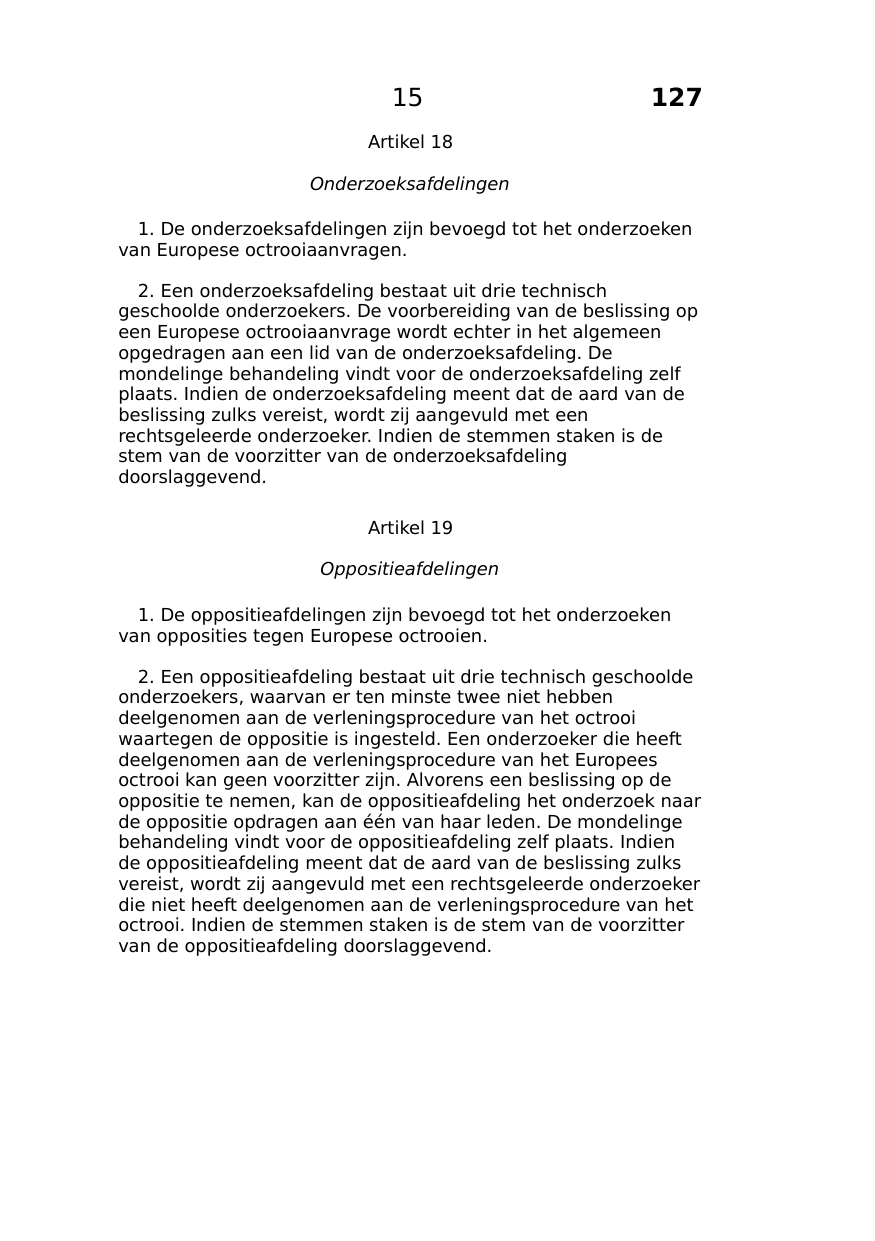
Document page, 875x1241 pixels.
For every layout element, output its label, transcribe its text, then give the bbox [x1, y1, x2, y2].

subtitle Artikel 19 Oppositieafdelingen [118, 518, 703, 580]
subtitle Artikel 18 Onderzoeksafdelingen [118, 132, 703, 194]
text 2. Een onderzoeksafdeling bestaat uit drie technisch geschoolde onderzoekers. De voorbereiding van de beslissing op een Europese octrooiaanvrage wordt echter in het algemeen opgedragen aan een lid van de onderzoeksafdeling. De mondelinge behandeling vindt voor de onderzoeksafdeling zelf plaats. Indien de onderzoeksafdeling meent dat de aard van de beslissing zulks vereist, wordt zij aangevuld met een rechtsgeleerde onderzoeker. Indien de stemmen staken is de stem van de voorzitter van de onderzoeksafdeling doorslaggevend. [118, 281, 703, 488]
text 1. De onderzoeksafdelingen zijn bevoegd tot het onderzoeken van Europese octrooiaanvragen. [118, 219, 703, 261]
text 1. De oppositieafdelingen zijn bevoegd tot het onderzoeken van opposities tegen Europese octrooien. [118, 605, 703, 646]
text 2. Een oppositieafdeling bestaat uit drie technisch geschoolde onderzoekers, waarvan er ten minste twee niet hebben deelgenomen aan de verleningsprocedure van het octrooi waartegen de oppositie is ingesteld. Een onderzoeker die heeft deelgenomen aan de verleningsprocedure van het Europees octrooi kan geen voorzitter zijn. Alvorens een beslissing op de oppositie te nemen, kan de oppositieafdeling het onderzoek naar de oppositie opdragen aan één van haar leden. De mondelinge behandeling vindt voor de oppositieafdeling zelf plaats. Indien de oppositieafdeling meent dat de aard van de beslissing zulks vereist, wordt zij aangevuld met een rechtsgeleerde onderzoeker die niet heeft deelgenomen aan de verleningsprocedure van het octrooi. Indien de stemmen staken is de stem van de voorzitter van de oppositieafdeling doorslaggevend. [118, 666, 703, 957]
